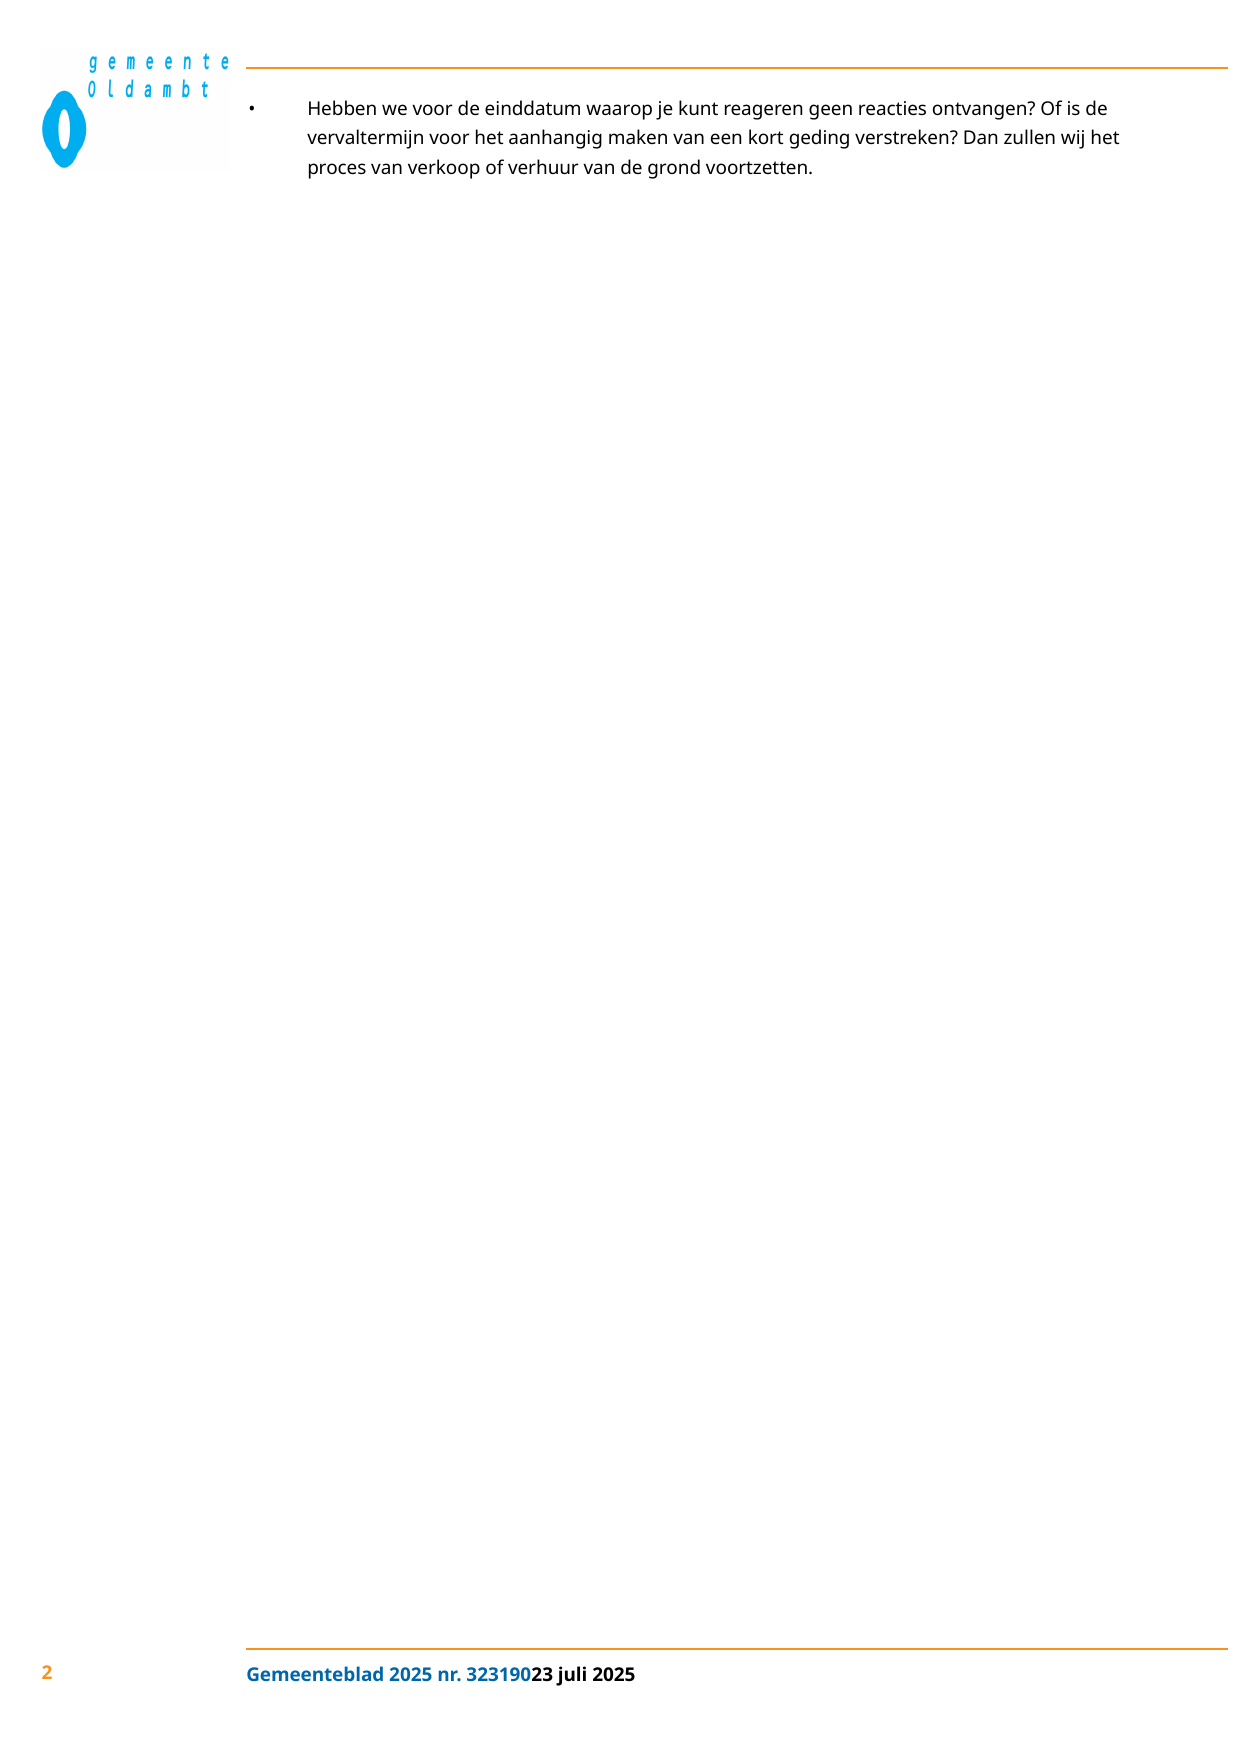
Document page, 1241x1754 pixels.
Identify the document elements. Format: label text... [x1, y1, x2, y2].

list Hebben we voor de einddatum waarop je kunt reageren geen reacties ontvangen? Of is de vervaltermijn voor het aanhangig maken van een kort geding verstreken? Dan zullen wij het proces van verkoop of verhuur van de grond voortzetten. [248, 95, 1152, 180]
picture [41, 47, 231, 172]
